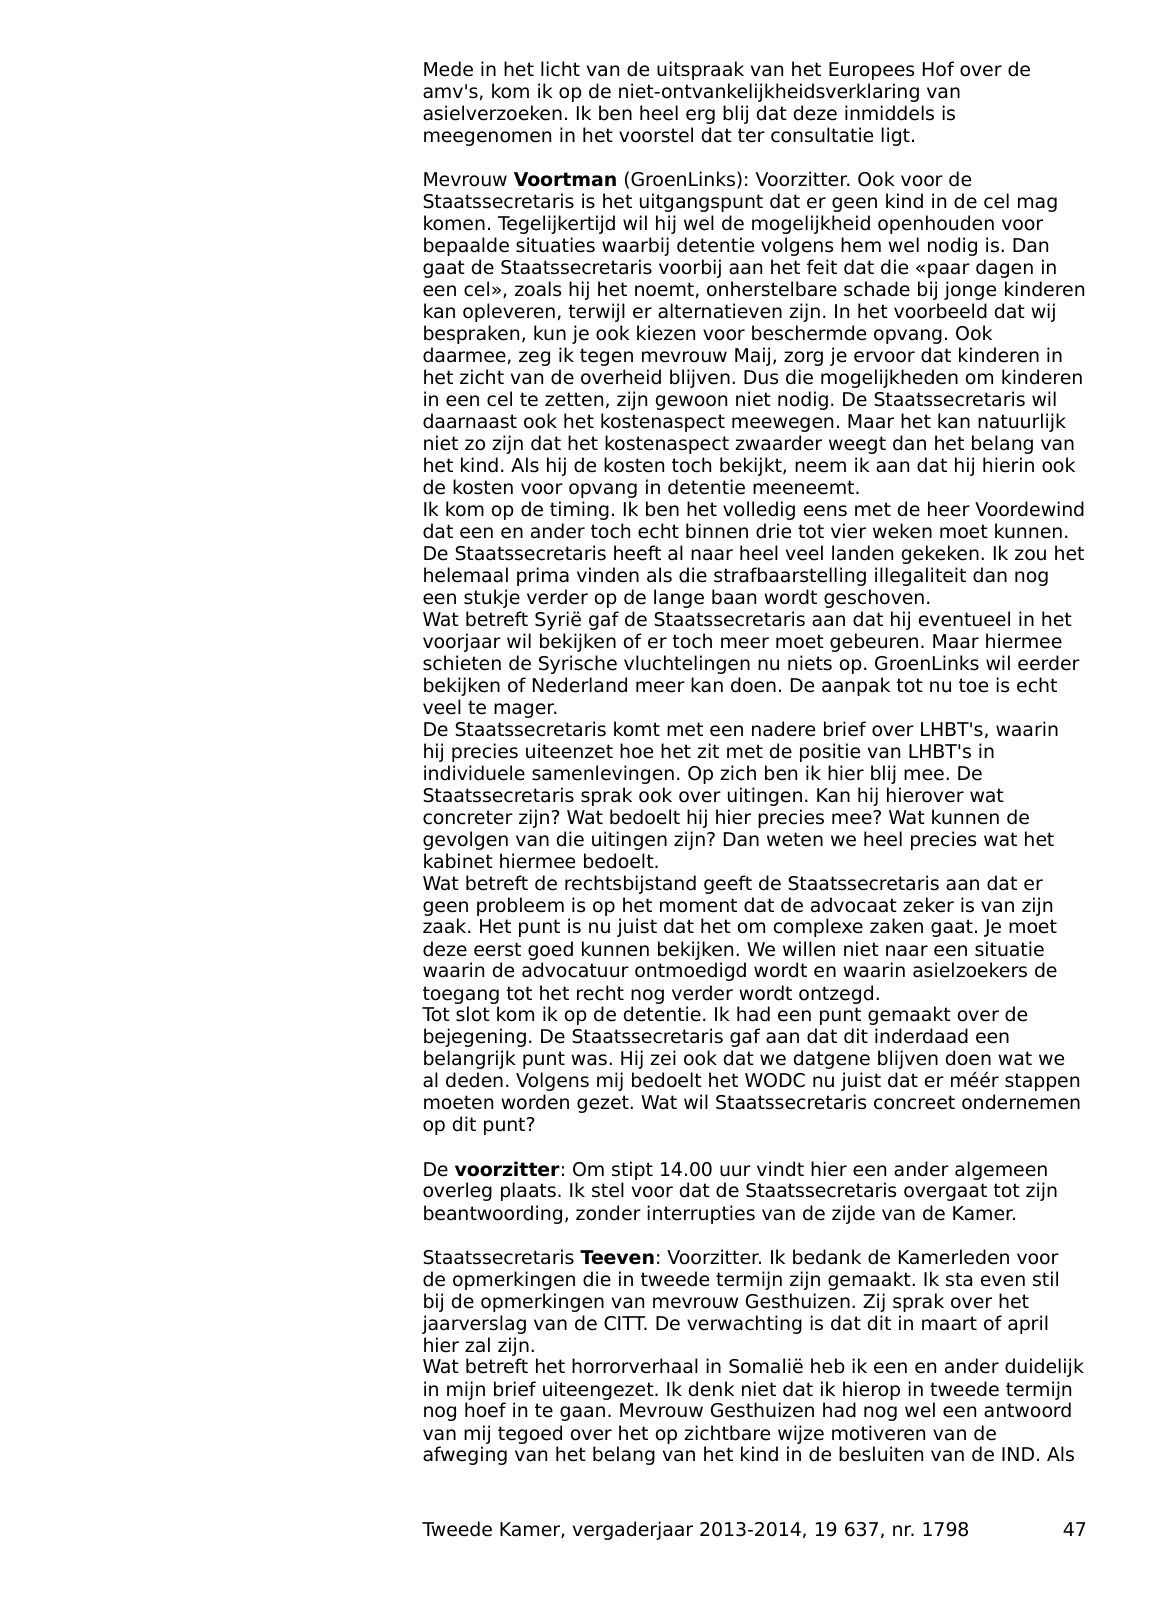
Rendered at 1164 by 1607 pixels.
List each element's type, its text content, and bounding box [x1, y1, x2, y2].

text Tot slot kom ik op de detentie. Ik had een punt gemaakt over de bejegening. De Staatssecretaris gaf aan dat dit inderdaad een belangrijk punt was. Hij zei ook dat we datgene blijven doen wat we al deden. Volgens mij bedoelt het WODC nu juist dat er méér stappen moeten worden gezet. Wat wil Staatssecretaris concreet ondernemen op dit punt? [422, 1004, 1087, 1136]
text Mevrouw Voortman (GroenLinks): Voorzitter. Ook voor de Staatssecretaris is het uitgangspunt dat er geen kind in de cel mag komen. Tegelijkertijd wil hij wel de mogelijkheid openhouden voor bepaalde situaties waarbij detentie volgens hem wel nodig is. Dan gaat de Staatssecretaris voorbij aan het feit dat die «paar dagen in een cel», zoals hij het noemt, onherstelbare schade bij jonge kinderen kan opleveren, terwijl er alternatieven zijn. In het voorbeeld dat wij bespraken, kun je ook kiezen voor beschermde opvang. Ook daarmee, zeg ik tegen mevrouw Maij, zorg je ervoor dat kinderen in het zicht van de overheid blijven. Dus die mogelijkheden om kinderen in een cel te zetten, zijn gewoon niet nodig. De Staatssecretaris wil daarnaast ook het kostenaspect meewegen. Maar het kan natuurlijk niet zo zijn dat het kostenaspect zwaarder weegt dan het belang van het kind. Als hij de kosten toch bekijkt, neem ik aan dat hij hierin ook de kosten voor opvang in detentie meeneemt. [422, 169, 1087, 499]
text Ik kom op de timing. Ik ben het volledig eens met de heer Voordewind dat een en ander toch echt binnen drie tot vier weken moet kunnen. De Staatssecretaris heeft al naar heel veel landen gekeken. Ik zou het helemaal prima vinden als die strafbaarstelling illegaliteit dan nog een stukje verder op de lange baan wordt geschoven. [422, 499, 1087, 609]
text De Staatssecretaris komt met een nadere brief over LHBT's, waarin hij precies uiteenzet hoe het zit met de positie van LHBT's in individuele samenlevingen. Op zich ben ik hier blij mee. De Staatssecretaris sprak ook over uitingen. Kan hij hierover wat concreter zijn? Wat bedoelt hij hier precies mee? Wat kunnen de gevolgen van die uitingen zijn? Dan weten we heel precies wat het kabinet hiermee bedoelt. [422, 719, 1087, 872]
text Staatssecretaris Teeven: Voorzitter. Ik bedank de Kamerleden voor de opmerkingen die in tweede termijn zijn gemaakt. Ik sta even stil bij de opmerkingen van mevrouw Gesthuizen. Zij sprak over het jaarverslag van de CITT. De verwachting is dat dit in maart of april hier zal zijn. [422, 1247, 1087, 1356]
text Mede in het licht van de uitspraak van het Europees Hof over de amv's, kom ik op de niet-ontvankelijkheidsverklaring van asielverzoeken. Ik ben heel erg blij dat deze inmiddels is meegenomen in het voorstel dat ter consultatie ligt. [422, 59, 1087, 147]
text Wat betreft Syrië gaf de Staatssecretaris aan dat hij eventueel in het voorjaar wil bekijken of er toch meer moet gebeuren. Maar hiermee schieten de Syrische vluchtelingen nu niets op. GroenLinks wil eerder bekijken of Nederland meer kan doen. De aanpak tot nu toe is echt veel te mager. [422, 609, 1087, 719]
text Wat betreft de rechtsbijstand geeft de Staatssecretaris aan dat er geen probleem is op het moment dat de advocaat zeker is van zijn zaak. Het punt is nu juist dat het om complexe zaken gaat. Je moet deze eerst goed kunnen bekijken. We willen niet naar een situatie waarin de advocatuur ontmoedigd wordt en waarin asielzoekers de toegang tot het recht nog verder wordt ontzegd. [422, 872, 1087, 1004]
text Wat betreft het horrorverhaal in Somalië heb ik een en ander duidelijk in mijn brief uiteengezet. Ik denk niet dat ik hierop in tweede termijn nog hoef in te gaan. Mevrouw Gesthuizen had nog wel een antwoord van mij tegoed over het op zichtbare wijze motiveren van de afweging van het belang van het kind in de besluiten van de IND. Als [422, 1356, 1087, 1466]
text De voorzitter: Om stipt 14.00 uur vindt hier een ander algemeen overleg plaats. Ik stel voor dat de Staatssecretaris overgaat tot zijn beantwoording, zonder interrupties van de zijde van de Kamer. [422, 1158, 1087, 1224]
